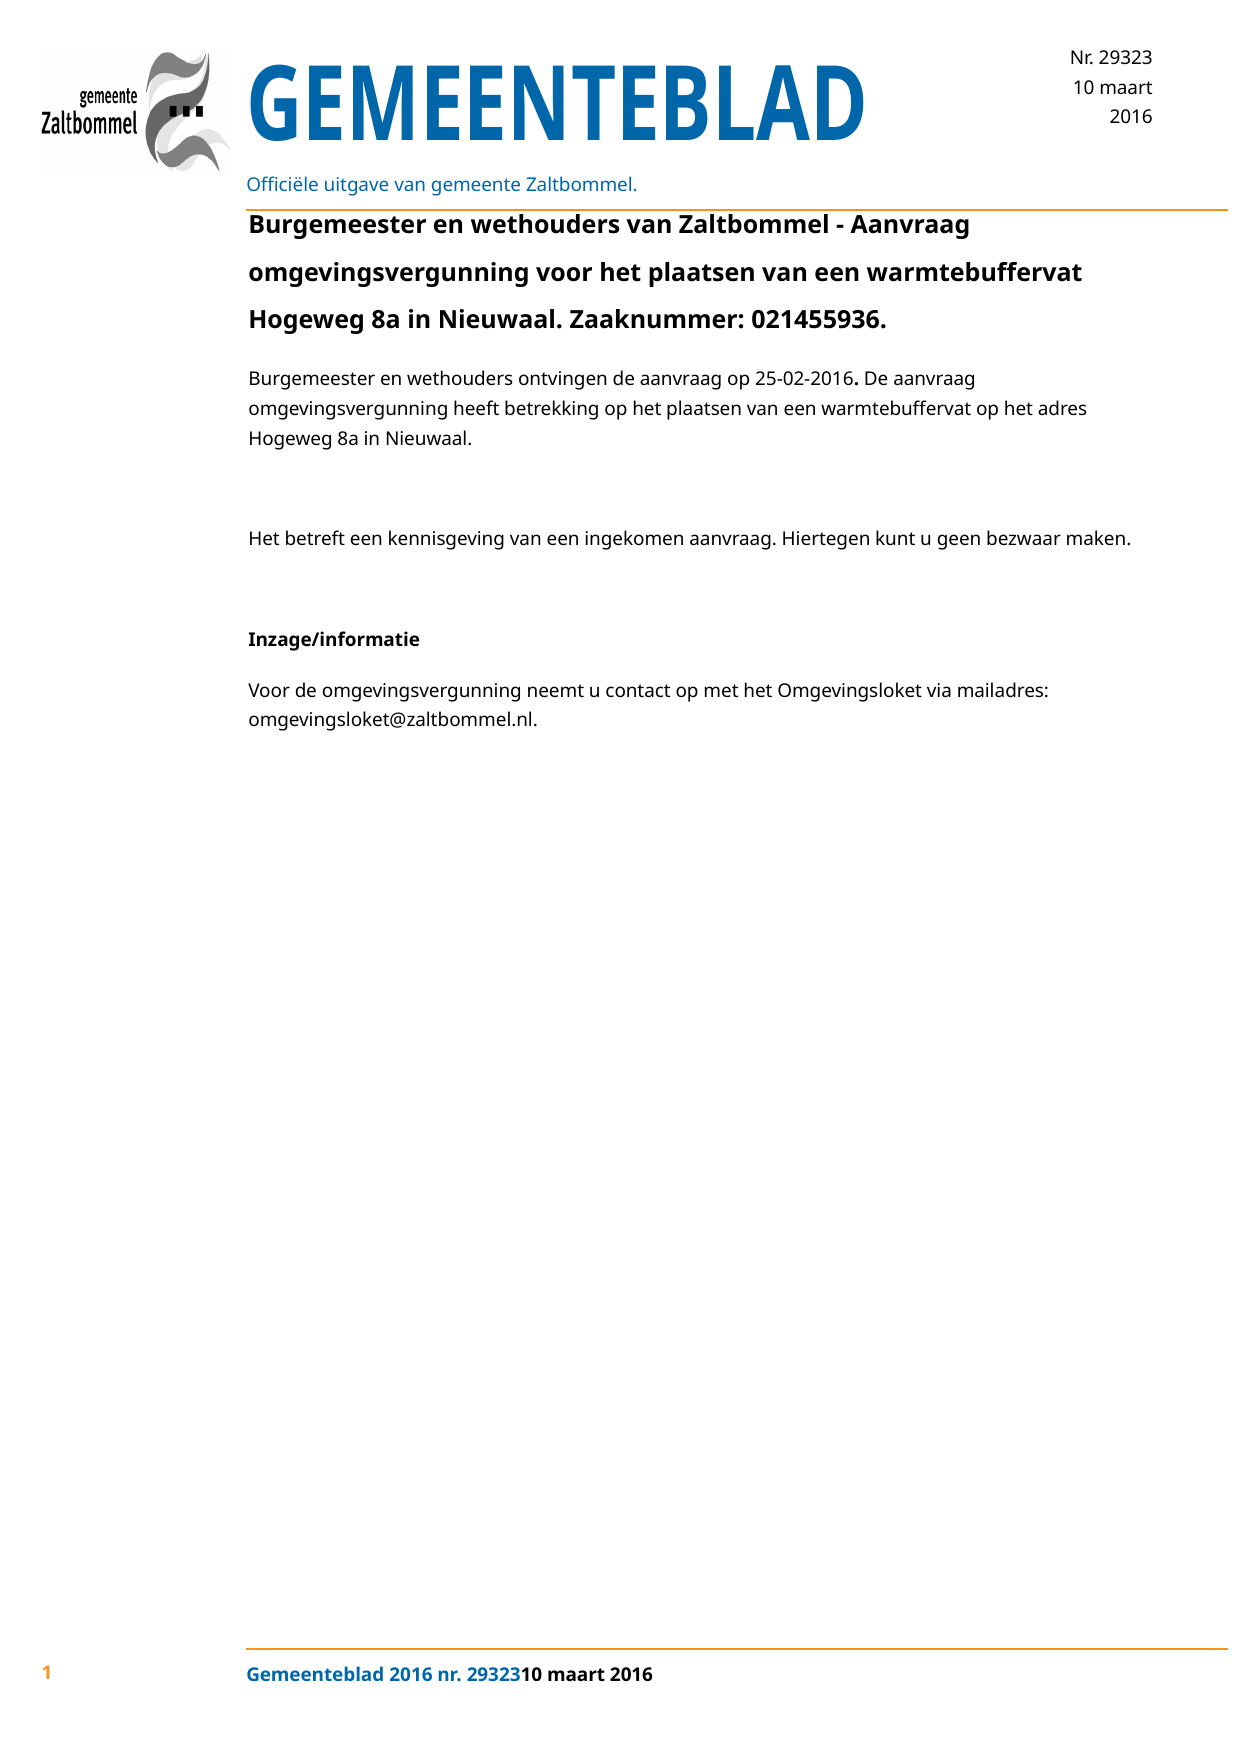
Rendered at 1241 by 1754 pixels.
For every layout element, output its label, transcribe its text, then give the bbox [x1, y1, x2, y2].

text Inzage/informatie [248, 626, 1152, 652]
picture [41, 47, 231, 172]
text Burgemeester en wethouders ontvingen de aanvraag op 25-02-2016. De aanvraag omgevingsvergunning heeft betrekking op het plaatsen van een warmtebuffervat op het adres Hogeweg 8a in Nieuwaal. [248, 366, 1152, 450]
text Het betreft een kennisgeving van een ingekomen aanvraag. Hiertegen kunt u geen bezwaar maken. [248, 526, 1152, 551]
text Burgemeester en wethouders van Zaltbommel - Aanvraag omgevingsvergunning voor het plaatsen van een warmtebuffervat Hogeweg 8a in Nieuwaal. Zaaknummer: 021455936. [248, 211, 1152, 336]
text Voor de omgevingsvergunning neemt u contact op met het Omgevingsloket via mailadres: omgevingsloket@zaltbommel.nl. [248, 677, 1152, 732]
